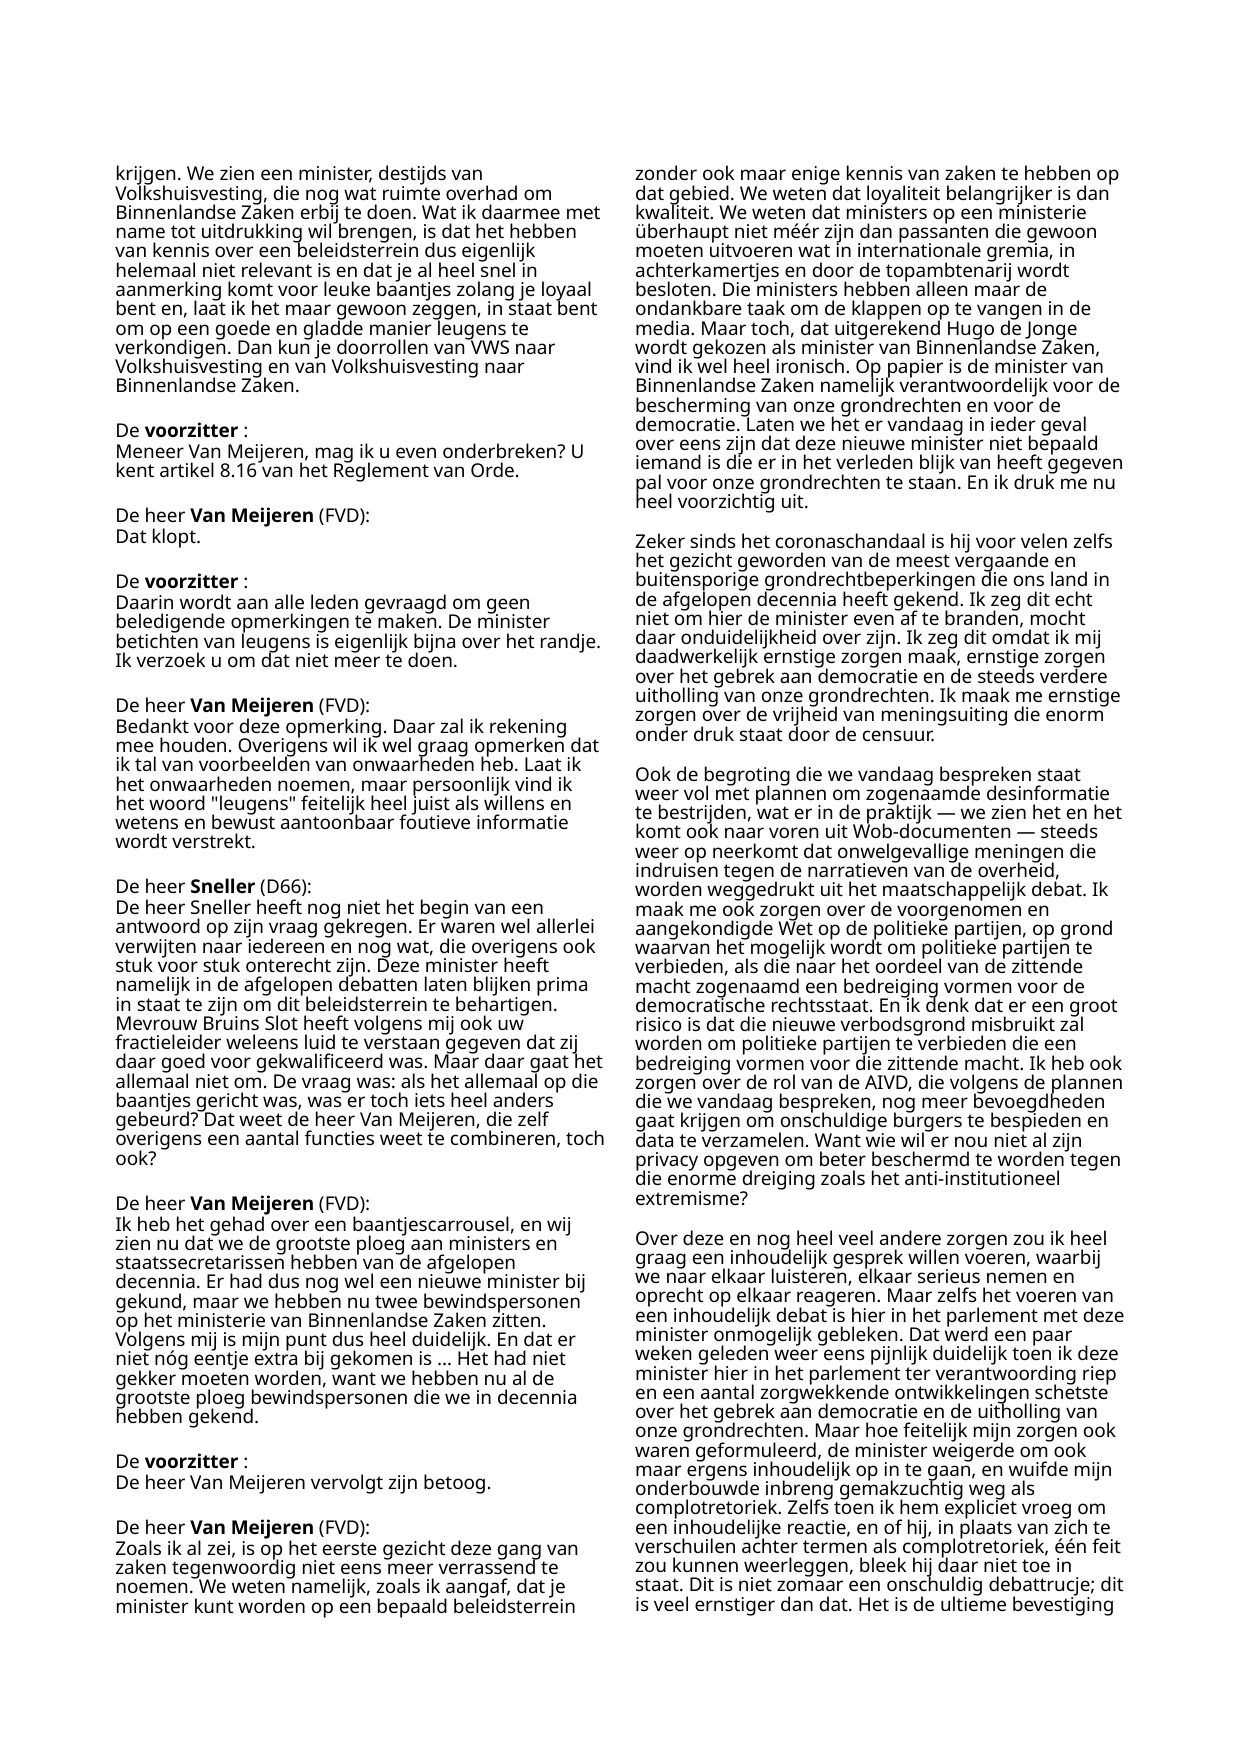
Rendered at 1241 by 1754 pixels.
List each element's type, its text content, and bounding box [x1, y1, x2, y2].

text Zoals ik al zei, is op het eerste gezicht deze gang van zaken tegenwoordig niet eens meer verrassend te noemen. We weten namelijk, zoals ik aangaf, dat je minister kunt worden op een bepaald beleidsterrein [115, 1540, 605, 1617]
text De heer Sneller heeft nog niet het begin van een antwoord op zijn vraag gekregen. Er waren wel allerlei verwijten naar iedereen en nog wat, die overigens ook stuk voor stuk onterecht zijn. Deze minister heeft namelijk in de afgelopen debatten laten blijken prima in staat te zijn om dit beleidsterrein te behartigen. Mevrouw Bruins Slot heeft volgens mij ook uw fractieleider weleens luid te verstaan gegeven dat zij daar goed voor gekwalificeerd was. Maar daar gaat het allemaal niet om. De vraag was: als het allemaal op die baantjes gericht was, was er toch iets heel anders gebeurd? Dat weet de heer Van Meijeren, die zelf overigens een aantal functies weet te combineren, toch ook? [115, 899, 605, 1169]
text Daarin wordt aan alle leden gevraagd om geen beledigende opmerkingen te maken. De minister betichten van leugens is eigenlijk bijna over het randje. Ik verzoek u om dat niet meer te doen. [115, 594, 605, 671]
text De heer Van Meijeren (FVD): [115, 1190, 605, 1216]
text De voorzitter : [115, 417, 605, 443]
text Over deze en nog heel veel andere zorgen zou ik heel graag een inhoudelijk gesprek willen voeren, waarbij we naar elkaar luisteren, elkaar serieus nemen en oprecht op elkaar reageren. Maar zelfs het voeren van een inhoudelijk debat is hier in het parlement met deze minister onmogelijk gebleken. Dat werd een paar weken geleden weer eens pijnlijk duidelijk toen ik deze minister hier in het parlement ter verantwoording riep en een aantal zorgwekkende ontwikkelingen schetste over het gebrek aan democratie en de uitholling van onze grondrechten. Maar hoe feitelijk mijn zorgen ook waren geformuleerd, de minister weigerde om ook maar ergens inhoudelijk op in te gaan, en wuifde mijn onderbouwde inbreng gemakzuchtig weg als complotretoriek. Zelfs toen ik hem expliciet vroeg om een inhoudelijke reactie, en of hij, in plaats van zich te verschuilen achter termen als complotretoriek, één feit zou kunnen weerleggen, bleek hij daar niet toe in staat. Dit is niet zomaar een onschuldig debattrucje; dit is veel ernstiger dan dat. Het is de ultieme bevestiging [635, 1229, 1125, 1615]
text De heer Sneller (D66): [115, 873, 605, 899]
text De voorzitter : [115, 1448, 605, 1474]
text Dat klopt. [115, 528, 605, 547]
text Zeker sinds het coronaschandaal is hij voor velen zelfs het gezicht geworden van de meest vergaande en buitensporige grondrechtbeperkingen die ons land in de afgelopen decennia heeft gekend. Ik zeg dit echt niet om hier de minister even af te branden, mocht daar onduidelijkheid over zijn. Ik zeg dit omdat ik mij daadwerkelijk ernstige zorgen maak, ernstige zorgen over het gebrek aan democratie en de steeds verdere uitholling van onze grondrechten. Ik maak me ernstige zorgen over de vrijheid van meningsuiting die enorm onder druk staat door de censuur. [635, 533, 1125, 745]
text De voorzitter : [115, 568, 605, 594]
text De heer Van Meijeren (FVD): [115, 502, 605, 528]
text Bedankt voor deze opmerking. Daar zal ik rekening mee houden. Overigens wil ik wel graag opmerken dat ik tal van voorbeelden van onwaarheden heb. Laat ik het onwaarheden noemen, maar persoonlijk vind ik het woord "leugens" feitelijk heel juist als willens en wetens en bewust aantoonbaar foutieve informatie wordt verstrekt. [115, 718, 605, 853]
text De heer Van Meijeren vervolgt zijn betoog. [115, 1474, 605, 1493]
text Ook de begroting die we vandaag bespreken staat weer vol met plannen om zogenaamde desinformatie te bestrijden, wat er in de praktijk — we zien het en het komt ook naar voren uit Wob-documenten — steeds weer op neerkomt dat onwelgevallige meningen die indruisen tegen de narratieven van de overheid, worden weggedrukt uit het maatschappelijk debat. Ik maak me ook zorgen over de voorgenomen en aangekondigde Wet op de politieke partijen, op grond waarvan het mogelijk wordt om politieke partijen te verbieden, als die naar het oordeel van de zittende macht zogenaamd een bedreiging vormen voor de democratische rechtsstaat. En ik denk dat er een groot risico is dat die nieuwe verbodsgrond misbruikt zal worden om politieke partijen te verbieden die een bedreiging vormen voor die zittende macht. Ik heb ook zorgen over de rol van de AIVD, die volgens de plannen die we vandaag bespreken, nog meer bevoegdheden gaat krijgen om onschuldige burgers te bespieden en data te verzamelen. Want wie wil er nou niet al zijn privacy opgeven om beter beschermd te worden tegen die enorme dreiging zoals het anti-institutioneel extremisme? [635, 766, 1125, 1209]
text zonder ook maar enige kennis van zaken te hebben op dat gebied. We weten dat loyaliteit belangrijker is dan kwaliteit. We weten dat ministers op een ministerie überhaupt niet méér zijn dan passanten die gewoon moeten uitvoeren wat in internationale gremia, in achterkamertjes en door de topambtenarij wordt besloten. Die ministers hebben alleen maar de ondankbare taak om de klappen op te vangen in de media. Maar toch, dat uitgerekend Hugo de Jonge wordt gekozen als minister van Binnenlandse Zaken, vind ik wel heel ironisch. Op papier is de minister van Binnenlandse Zaken namelijk verantwoordelijk voor de bescherming van onze grondrechten en voor de democratie. Laten we het er vandaag in ieder geval over eens zijn dat deze nieuwe minister niet bepaald iemand is die er in het verleden blijk van heeft gegeven pal voor onze grondrechten te staan. En ik druk me nu heel voorzichtig uit. [635, 165, 1125, 512]
text Ik heb het gehad over een baantjescarrousel, en wij zien nu dat we de grootste ploeg aan ministers en staatssecretarissen hebben van de afgelopen decennia. Er had dus nog wel een nieuwe minister bij gekund, maar we hebben nu twee bewindspersonen op het ministerie van Binnenlandse Zaken zitten. Volgens mij is mijn punt dus heel duidelijk. En dat er niet nóg eentje extra bij gekomen is … Het had niet gekker moeten worden, want we hebben nu al de grootste ploeg bewindspersonen die we in decennia hebben gekend. [115, 1216, 605, 1427]
text Meneer Van Meijeren, mag ik u even onderbreken? U kent artikel 8.16 van het Reglement van Orde. [115, 443, 605, 482]
text krijgen. We zien een minister, destijds van Volkshuisvesting, die nog wat ruimte overhad om Binnenlandse Zaken erbij te doen. Wat ik daarmee met name tot uitdrukking wil brengen, is dat het hebben van kennis over een beleidsterrein dus eigenlijk helemaal niet relevant is en dat je al heel snel in aanmerking komt voor leuke baantjes zolang je loyaal bent en, laat ik het maar gewoon zeggen, in staat bent om op een goede en gladde manier leugens te verkondigen. Dan kun je doorrollen van VWS naar Volkshuisvesting en van Volkshuisvesting naar Binnenlandse Zaken. [115, 165, 605, 397]
text De heer Van Meijeren (FVD): [115, 692, 605, 718]
text De heer Van Meijeren (FVD): [115, 1514, 605, 1540]
